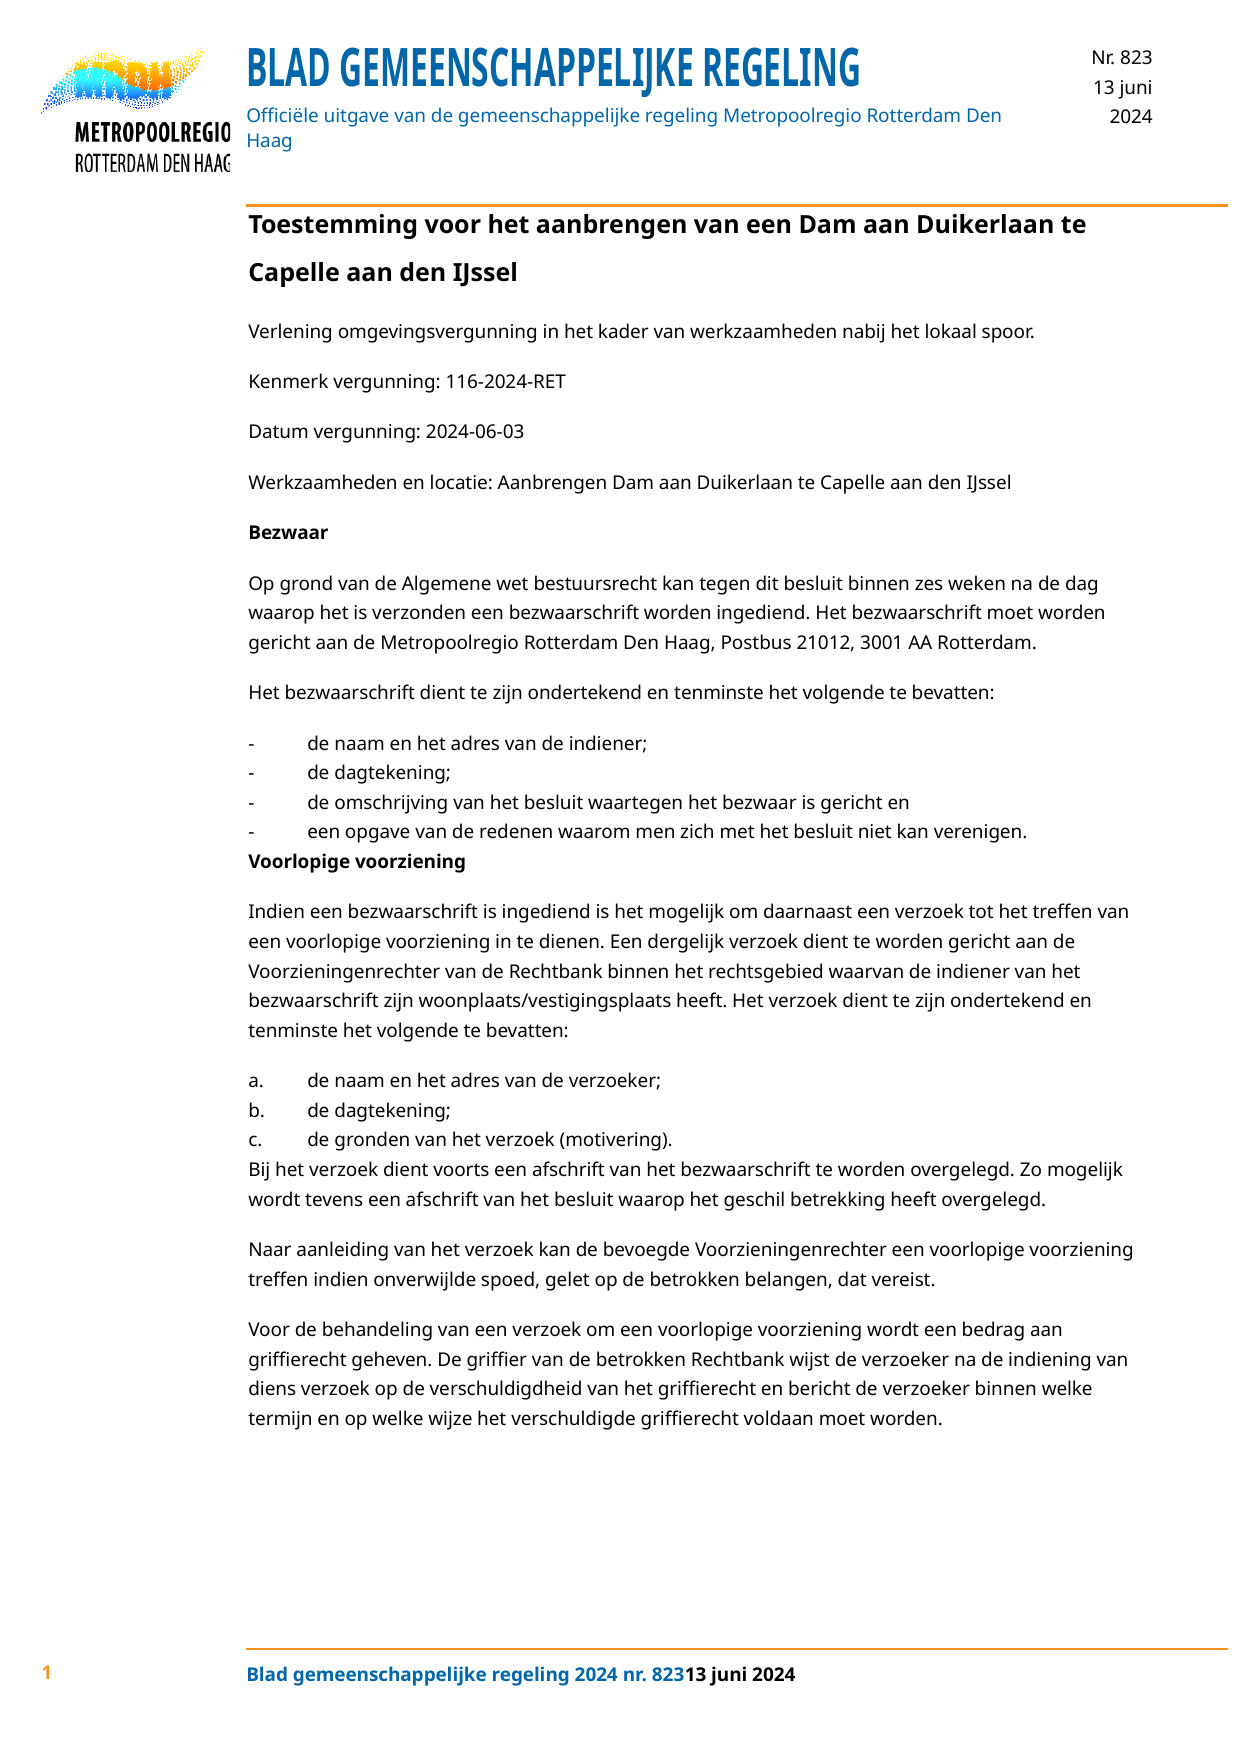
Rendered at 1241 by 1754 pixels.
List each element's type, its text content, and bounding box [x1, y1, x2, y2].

list de dagtekening; [248, 1097, 1152, 1123]
list de omschrijving van het besluit waartegen het bezwaar is gericht en [248, 789, 1152, 815]
text Verlening omgevingsvergunning in het kader van werkzaamheden nabij het lokaal spoor. [248, 318, 1152, 344]
list de gronden van het verzoek (motivering). [248, 1127, 1152, 1152]
list de naam en het adres van de indiener; [248, 730, 1152, 756]
text Voor de behandeling van een verzoek om een voorlopige voorziening wordt een bedrag aan griffierecht geheven. De griffier van de betrokken Rechtbank wijst de verzoeker na de indiening van diens verzoek op de verschuldigdheid van het griffierecht en bericht de verzoeker binnen welke termijn en op welke wijze het verschuldigde griffierecht voldaan moet worden. [248, 1316, 1152, 1431]
text Voorlopige voorziening [248, 848, 1152, 874]
text Naar aanleiding van het verzoek kan de bevoegde Voorzieningenrechter een voorlopige voorziening treffen indien onverwijlde spoed, gelet op de betrokken belangen, dat vereist. [248, 1236, 1152, 1292]
list een opgave van de redenen waarom men zich met het besluit niet kan verenigen. [248, 819, 1152, 844]
text Het bezwaarschrift dient te zijn ondertekend en tenminste het volgende te bevatten: [248, 679, 1152, 705]
list de naam en het adres van de verzoeker; [248, 1067, 1152, 1093]
list de dagtekening; [248, 759, 1152, 785]
text Op grond van de Algemene wet bestuursrecht kan tegen dit besluit binnen zes weken na de dag waarop het is verzonden een bezwaarschrift worden ingediend. Het bezwaarschrift moet worden gericht aan de Metropoolregio Rotterdam Den Haag, Postbus 21012, 3001 AA Rotterdam. [248, 570, 1152, 655]
text Datum vergunning: 2024-06-03 [248, 419, 1152, 444]
picture [41, 47, 231, 172]
text Indien een bezwaarschrift is ingediend is het mogelijk om daarnaast een verzoek tot het treffen van een voorlopige voorziening in te dienen. Een dergelijk verzoek dient te worden gericht aan de Voorzieningenrechter van de Rechtbank binnen het rechtsgebied waarvan de indiener van het bezwaarschrift zijn woonplaats/vestigingsplaats heeft. Het verzoek dient te zijn ondertekend en tenminste het volgende te bevatten: [248, 899, 1152, 1043]
text Bezwaar [248, 519, 1152, 545]
text Werkzaamheden en locatie: Aanbrengen Dam aan Duikerlaan te Capelle aan den IJssel [248, 469, 1152, 495]
text Kenmerk vergunning: 116-2024-RET [248, 368, 1152, 394]
text Toestemming voor het aanbrengen van een Dam aan Duikerlaan te Capelle aan den IJssel [248, 207, 1152, 288]
text Bij het verzoek dient voorts een afschrift van het bezwaarschrift te worden overgelegd. Zo mogelijk wordt tevens een afschrift van het besluit waarop het geschil betrekking heeft overgelegd. [248, 1156, 1152, 1212]
